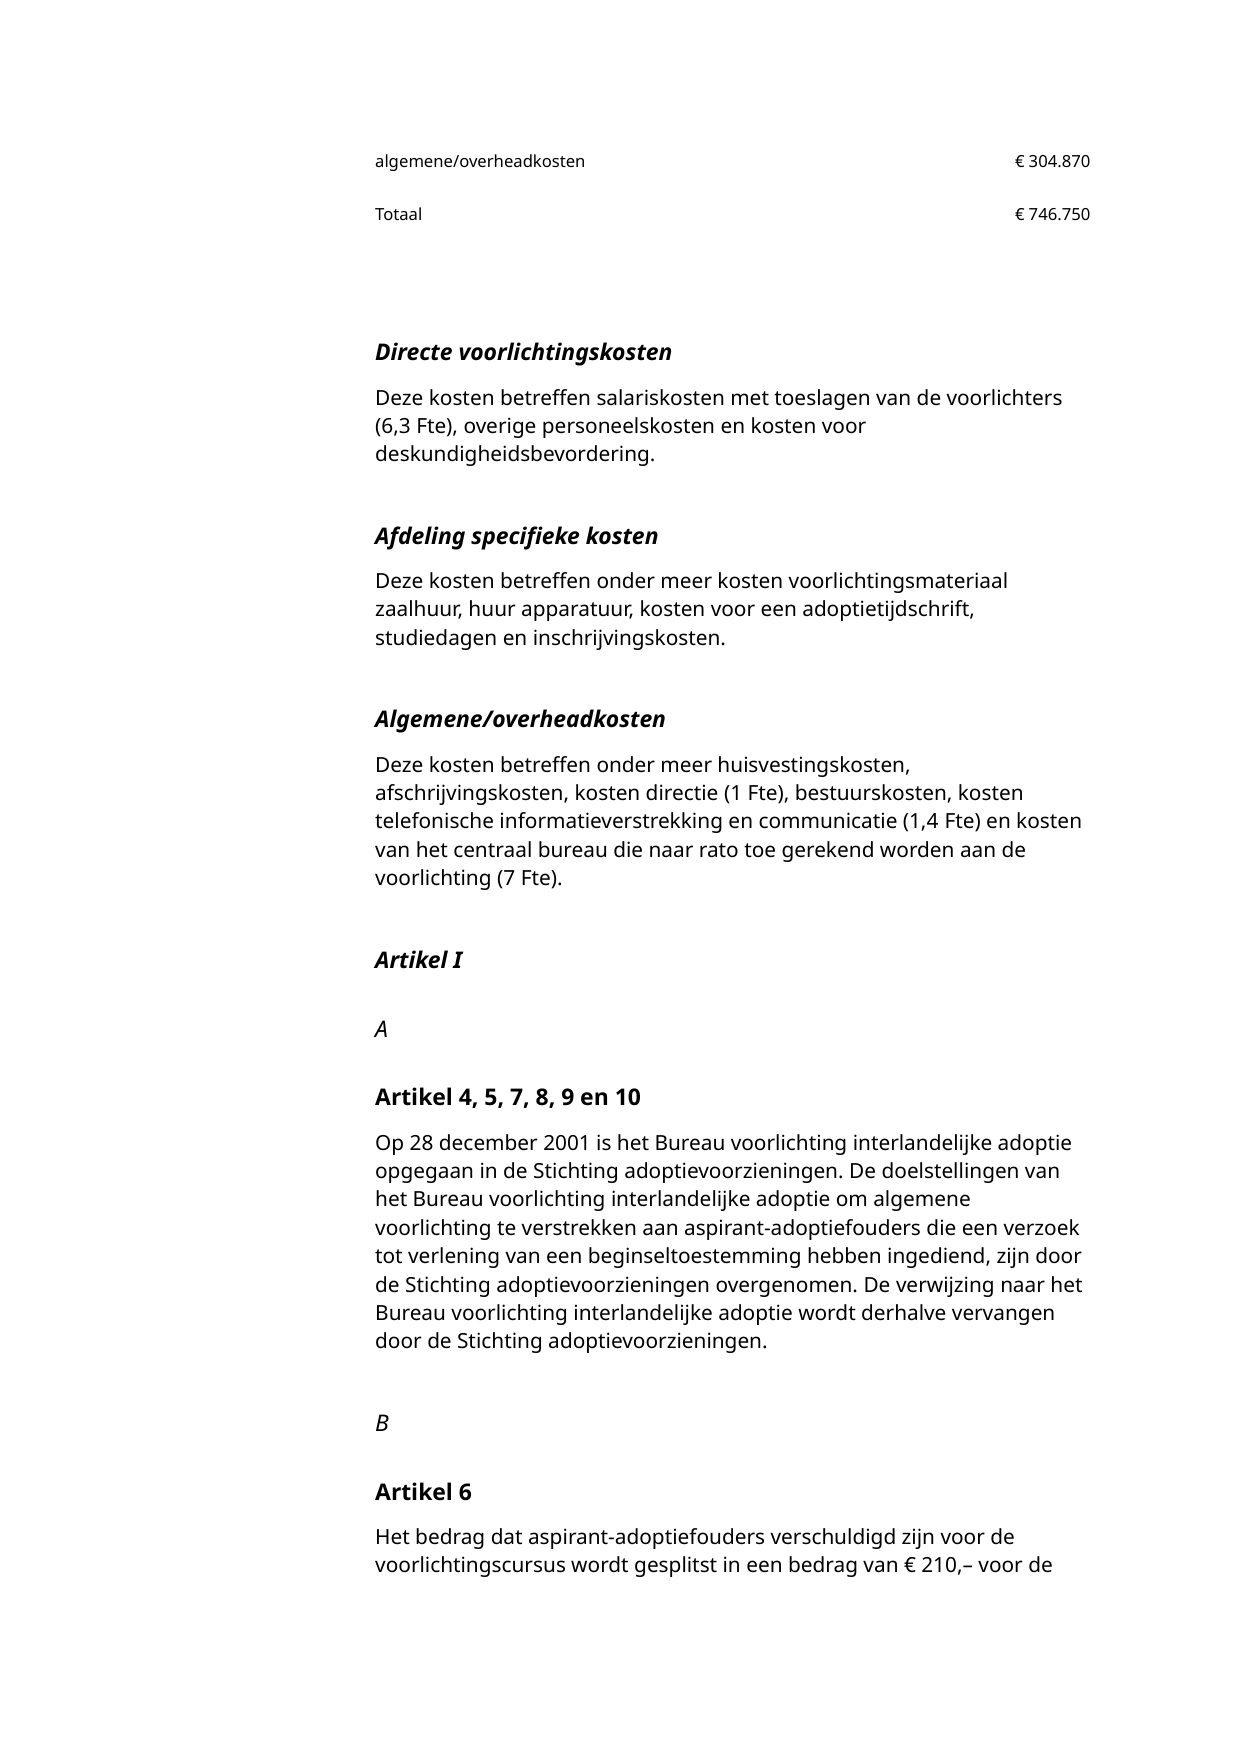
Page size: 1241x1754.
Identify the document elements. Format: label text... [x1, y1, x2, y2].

table_cell € 304.870 [976, 150, 1090, 203]
subtitle Artikel I [375, 944, 1090, 975]
table_cell € 746.750 [976, 203, 1090, 255]
text Het bedrag dat aspirant-adoptiefouders verschuldigd zijn voor de voorlichtingscursus wordt gesplitst in een bedrag van € 210,– voor de [375, 1522, 1090, 1579]
subtitle Artikel 4, 5, 7, 8, 9 en 10 [375, 1081, 1090, 1113]
text Deze kosten betreffen onder meer huisvestingskosten, afschrijvingskosten, kosten directie (1 Fte), bestuurskosten, kosten telefonische informatieverstrekking en communicatie (1,4 Fte) en kosten van het centraal bureau die naar rato toe gerekend worden aan de voorlichting (7 Fte). [375, 750, 1090, 892]
subtitle A [375, 1013, 1090, 1044]
subtitle Directe voorlichtingskosten [375, 336, 1090, 368]
text Op 28 december 2001 is het Bureau voorlichting interlandelijke adoptie opgegaan in de Stichting adoptievoorzieningen. De doelstellingen van het Bureau voorlichting interlandelijke adoptie om algemene voorlichting te verstrekken aan aspirant-adoptiefouders die een verzoek tot verlening van een beginseltoestemming hebben ingediend, zijn door de Stichting adoptievoorzieningen overgenomen. De verwijzing naar het Bureau voorlichting interlandelijke adoptie wordt derhalve vervangen door de Stichting adoptievoorzieningen. [375, 1128, 1090, 1355]
subtitle Algemene/overheadkosten [375, 703, 1090, 735]
subtitle B [375, 1407, 1090, 1438]
subtitle Afdeling specifieke kosten [375, 520, 1090, 551]
table_cell algemene/overheadkosten [375, 150, 976, 203]
text Deze kosten betreffen salariskosten met toeslagen van de voorlichters (6,3 Fte), overige personeelskosten en kosten voor deskundigheidsbevordering. [375, 383, 1090, 468]
table_cell Totaal [375, 203, 976, 255]
text Deze kosten betreffen onder meer kosten voorlichtingsmateriaal zaalhuur, huur apparatuur, kosten voor een adoptietijdschrift, studiedagen en inschrijvingskosten. [375, 566, 1090, 651]
subtitle Artikel 6 [375, 1476, 1090, 1507]
